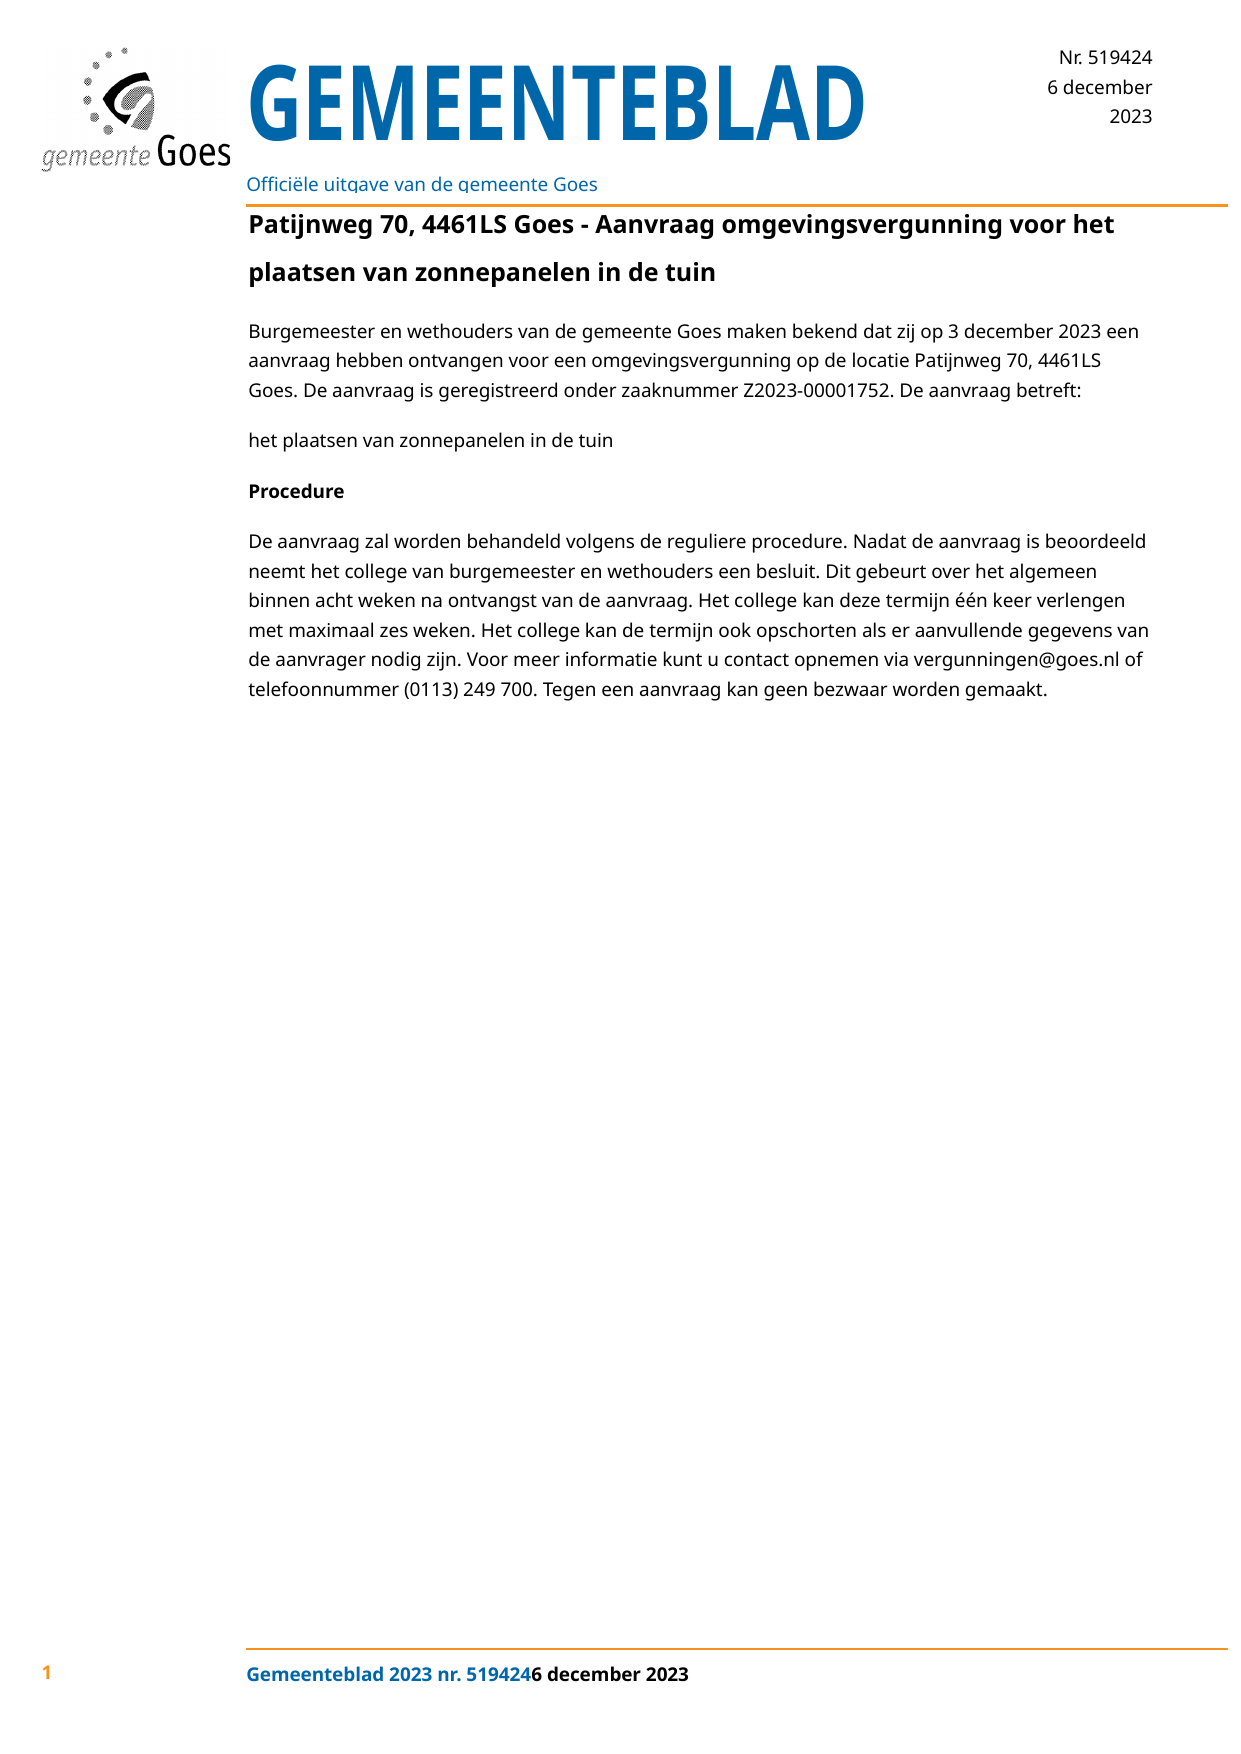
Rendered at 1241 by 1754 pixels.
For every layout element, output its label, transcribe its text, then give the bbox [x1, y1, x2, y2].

picture [41, 47, 231, 172]
text Patijnweg 70, 4461LS Goes - Aanvraag omgevingsvergunning voor het plaatsen van zonnepanelen in de tuin [248, 207, 1152, 288]
text De aanvraag zal worden behandeld volgens de reguliere procedure. Nadat de aanvraag is beoordeeld neemt het college van burgemeester en wethouders een besluit. Dit gebeurt over het algemeen binnen acht weken na ontvangst van de aanvraag. Het college kan deze termijn één keer verlengen met maximaal zes weken. Het college kan de termijn ook opschorten als er aanvullende gegevens van de aanvrager nodig zijn. Voor meer informatie kunt u contact opnemen via vergunningen@goes.nl of telefoonnummer (0113) 249 700. Tegen een aanvraag kan geen bezwaar worden gemaakt. [248, 528, 1152, 702]
text Procedure [248, 478, 1152, 504]
text het plaatsen van zonnepanelen in de tuin [248, 427, 1152, 453]
text Burgemeester en wethouders van de gemeente Goes maken bekend dat zij op 3 december 2023 een aanvraag hebben ontvangen voor een omgevingsvergunning op de locatie Patijnweg 70, 4461LS Goes. De aanvraag is geregistreerd onder zaaknummer Z2023-00001752. De aanvraag betreft: [248, 318, 1152, 403]
